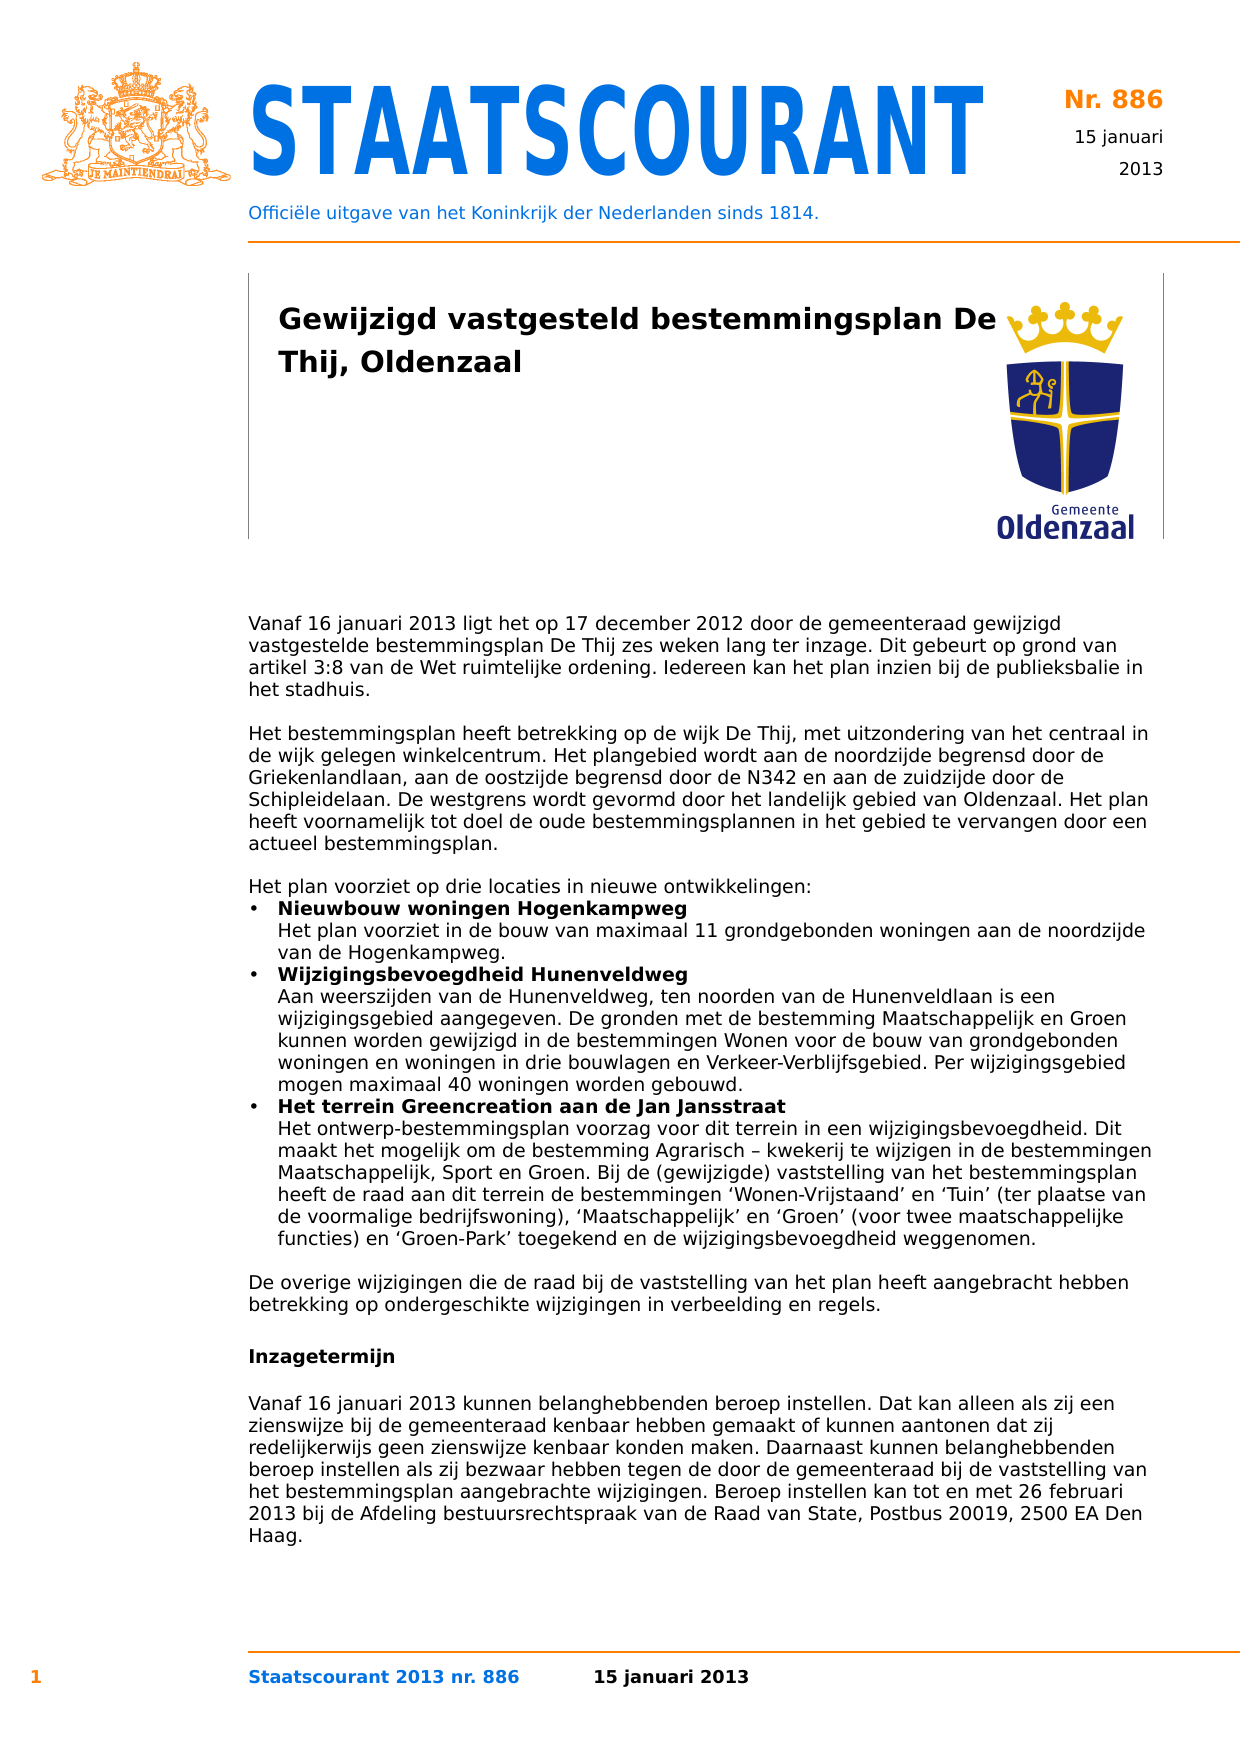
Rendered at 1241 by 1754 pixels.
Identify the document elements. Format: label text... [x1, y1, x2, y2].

text Het ontwerp-bestemmingsplan voorzag voor dit terrein in een wijzigingsbevoegdheid. Dit maakt het mogelijk om de bestemming Agrarisch – kwekerij te wijzigen in de bestemmingen Maatschappelijk, Sport en Groen. Bij de (gewijzigde) vaststelling van het bestemmingsplan heeft de raad aan dit terrein de bestemmingen ‘Wonen-Vrijstaand’ en ‘Tuin’ (ter plaatse van de voormalige bedrijfswoning), ‘Maatschappelijk’ en ‘Groen’ (voor twee maatschappelijke functies) en ‘Groen-Park’ toegekend en de wijzigingsbevoegdheid weggenomen. [277, 1118, 1163, 1250]
text Aan weerszijden van de Hunenveldweg, ten noorden van de Hunenveldlaan is een wijzigingsgebied aangegeven. De gronden met de bestemming Maatschappelijk en Groen kunnen worden gewijzigd in de bestemmingen Wonen voor de bouw van grondgebonden woningen en woningen in drie bouwlagen en Verkeer-Verblijfsgebied. Per wijzigingsgebied mogen maximaal 40 woningen worden gebouwd. [277, 986, 1163, 1096]
picture [41, 62, 231, 186]
text Vanaf 16 januari 2013 ligt het op 17 december 2012 door de gemeenteraad gewijzigd vastgestelde bestemmingsplan De Thij zes weken lang ter inzage. Dit gebeurt op grond van artikel 3:8 van de Wet ruimtelijke ordening. Iedereen kan het plan inzien bij de publieksbalie in het stadhuis. [248, 613, 1163, 701]
picture [997, 302, 1134, 539]
text Vanaf 16 januari 2013 kunnen belanghebbenden beroep instellen. Dat kan alleen als zij een zienswijze bij de gemeenteraad kenbaar hebben gemaakt of kunnen aantonen dat zij redelijkerwijs geen zienswijze kenbaar konden maken. Daarnaast kunnen belanghebbenden beroep instellen als zij bezwaar hebben tegen de door de gemeenteraad bij de vaststelling van het bestemmingsplan aangebrachte wijzigingen. Beroep instellen kan tot en met 26 februari 2013 bij de Afdeling bestuursrechtspraak van de Raad van State, Postbus 20019, 2500 EA Den Haag. [248, 1393, 1163, 1547]
table_header Nr. 886 [998, 62, 1240, 121]
text • Wijzigingsbevoegdheid Hunenveldweg [248, 964, 1163, 986]
subtitle Gewijzigd vastgesteld bestemmingsplan De Thij, Oldenzaal [249, 273, 1163, 539]
table_header [25, 62, 248, 241]
text • Nieuwbouw woningen Hogenkampweg [248, 898, 1163, 920]
text Het plan voorziet op drie locaties in nieuwe ontwikkelingen: [248, 876, 1163, 898]
text Het plan voorziet in de bouw van maximaal 11 grondgebonden woningen aan de noordzijde van de Hogenkampweg. [277, 920, 1163, 964]
table_cell 15 januari [998, 121, 1240, 153]
table_cell 2013 [998, 153, 1240, 203]
table_cell Officiële uitgave van het Koninkrijk der Nederlanden sinds 1814. [248, 203, 1240, 241]
table_header STAATSCOURANT [248, 62, 998, 203]
text • Het terrein Greencreation aan de Jan Jansstraat [248, 1096, 1163, 1118]
subtitle Inzagetermijn [248, 1346, 1163, 1368]
text De overige wijzigingen die de raad bij de vaststelling van het plan heeft aangebracht hebben betrekking op ondergeschikte wijzigingen in verbeelding en regels. [248, 1272, 1163, 1316]
text Het bestemmingsplan heeft betrekking op de wijk De Thij, met uitzondering van het centraal in de wijk gelegen winkelcentrum. Het plangebied wordt aan de noordzijde begrensd door de Griekenlandlaan, aan de oostzijde begrensd door de N342 en aan de zuidzijde door de Schipleidelaan. De westgrens wordt gevormd door het landelijk gebied van Oldenzaal. Het plan heeft voornamelijk tot doel de oude bestemmingsplannen in het gebied te vervangen door een actueel bestemmingsplan. [248, 723, 1163, 854]
